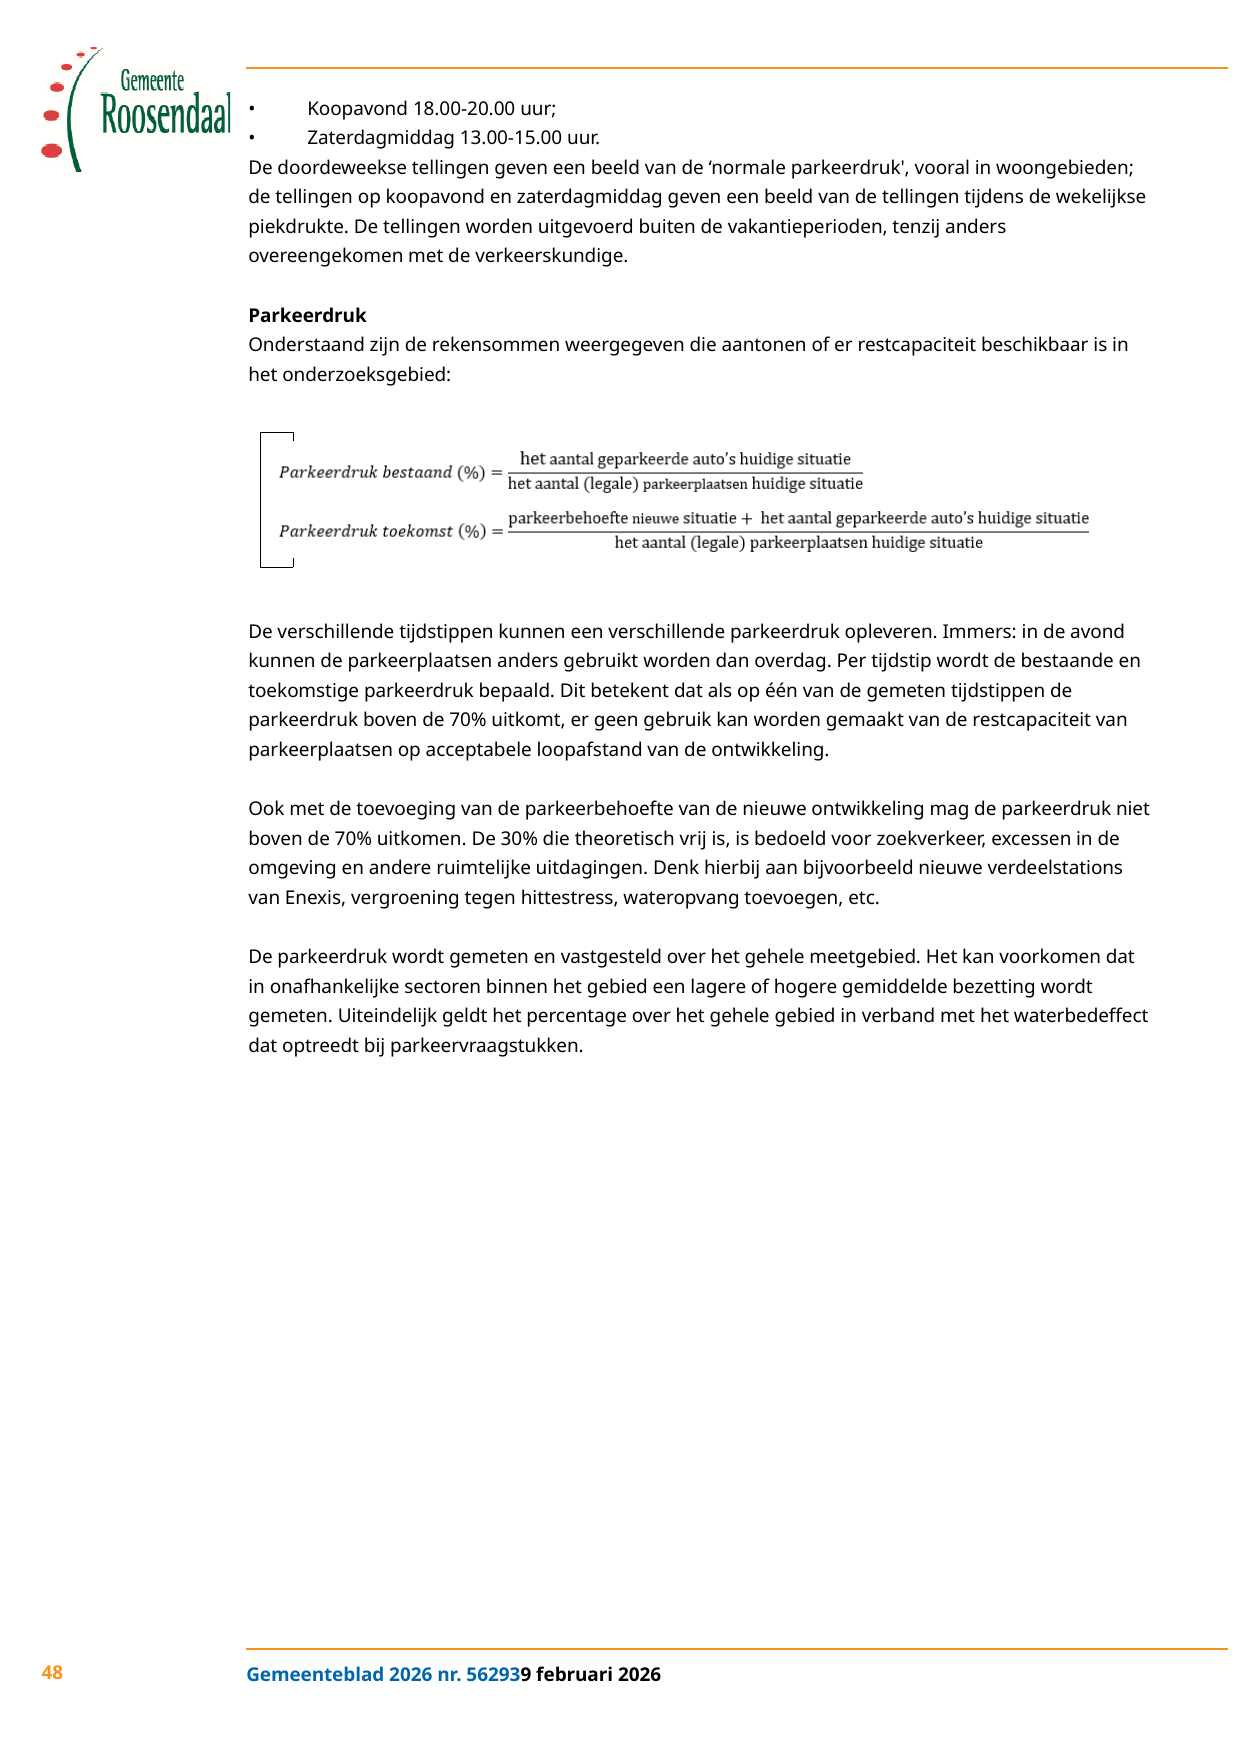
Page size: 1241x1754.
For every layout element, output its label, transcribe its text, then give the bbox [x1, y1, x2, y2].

list Zaterdagmiddag 13.00-15.00 uur. [248, 124, 1152, 150]
text Onderstaand zijn de rekensommen weergegeven die aantonen of er restcapaciteit beschikbaar is in het onderzoeksgebied: [248, 331, 1152, 387]
text Ook met de toevoeging van de parkeerbehoefte van de nieuwe ontwikkeling mag de parkeerdruk niet boven de 70% uitkomen. De 30% die theoretisch vrij is, is bedoeld voor zoekverkeer, excessen in de omgeving en andere ruimtelijke uitdagingen. Denk hierbij aan bijvoorbeeld nieuwe verdeelstations van Enexis, vergroening tegen hittestress, wateropvang toevoegen, etc. [248, 795, 1152, 910]
text De doordeweekse tellingen geven een beeld van de ‘normale parkeerdruk', vooral in woongebieden; de tellingen op koopavond en zaterdagmiddag geven een beeld van de tellingen tijdens de wekelijkse piekdrukte. De tellingen worden uitgevoerd buiten de vakantieperioden, tenzij anders overeengekomen met de verkeerskundige. [248, 154, 1152, 268]
picture [268, 441, 1096, 558]
text De parkeerdruk wordt gemeten en vastgesteld over het gehele meetgebied. Het kan voorkomen dat in onafhankelijke sectoren binnen het gebied een lagere of hogere gemiddelde bezetting wordt gemeten. Uiteindelijk geldt het percentage over het gehele gebied in verband met het waterbedeffect dat optreedt bij parkeervraagstukken. [248, 943, 1152, 1058]
text Parkeerdruk [248, 302, 1152, 328]
picture [41, 47, 231, 172]
list Koopavond 18.00-20.00 uur; [248, 95, 1152, 121]
text De verschillende tijdstippen kunnen een verschillende parkeerdruk opleveren. Immers: in de avond kunnen de parkeerplaatsen anders gebruikt worden dan overdag. Per tijdstip wordt de bestaande en toekomstige parkeerdruk bepaald. Dit betekent dat als op één van de gemeten tijdstippen de parkeerdruk boven de 70% uitkomt, er geen gebruik kan worden gemaakt van de restcapaciteit van parkeerplaatsen op acceptabele loopafstand van de ontwikkeling. [248, 618, 1152, 762]
